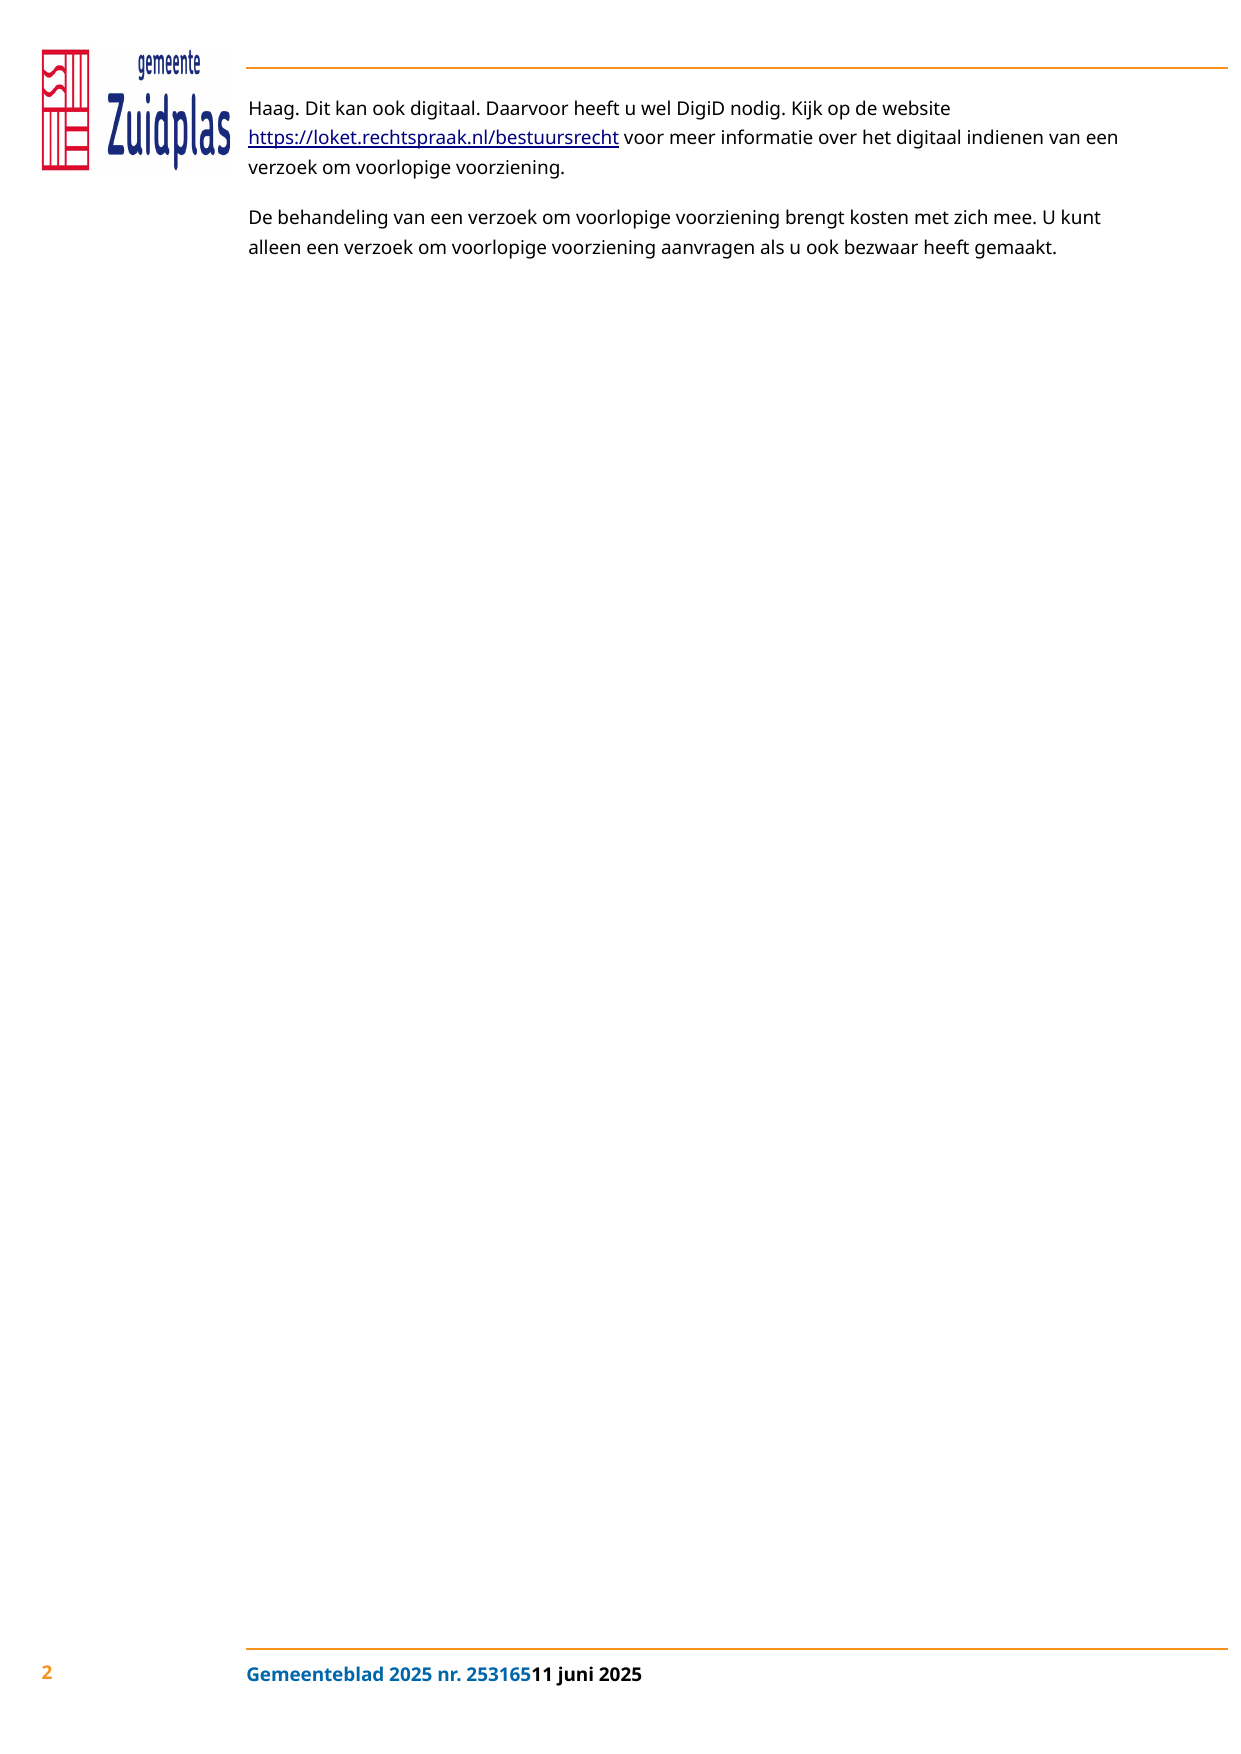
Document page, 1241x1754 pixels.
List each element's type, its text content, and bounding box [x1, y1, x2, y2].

text De behandeling van een verzoek om voorlopige voorziening brengt kosten met zich mee. U kunt alleen een verzoek om voorlopige voorziening aanvragen als u ook bezwaar heeft gemaakt. [248, 204, 1152, 260]
text Haag. Dit kan ook digitaal. Daarvoor heeft u wel DigiD nodig. Kijk op de website https://loket.rechtspraak.nl/bestuursrecht voor meer informatie over het digitaal indienen van een verzoek om voorlopige voorziening. [248, 95, 1152, 180]
picture [41, 47, 231, 172]
